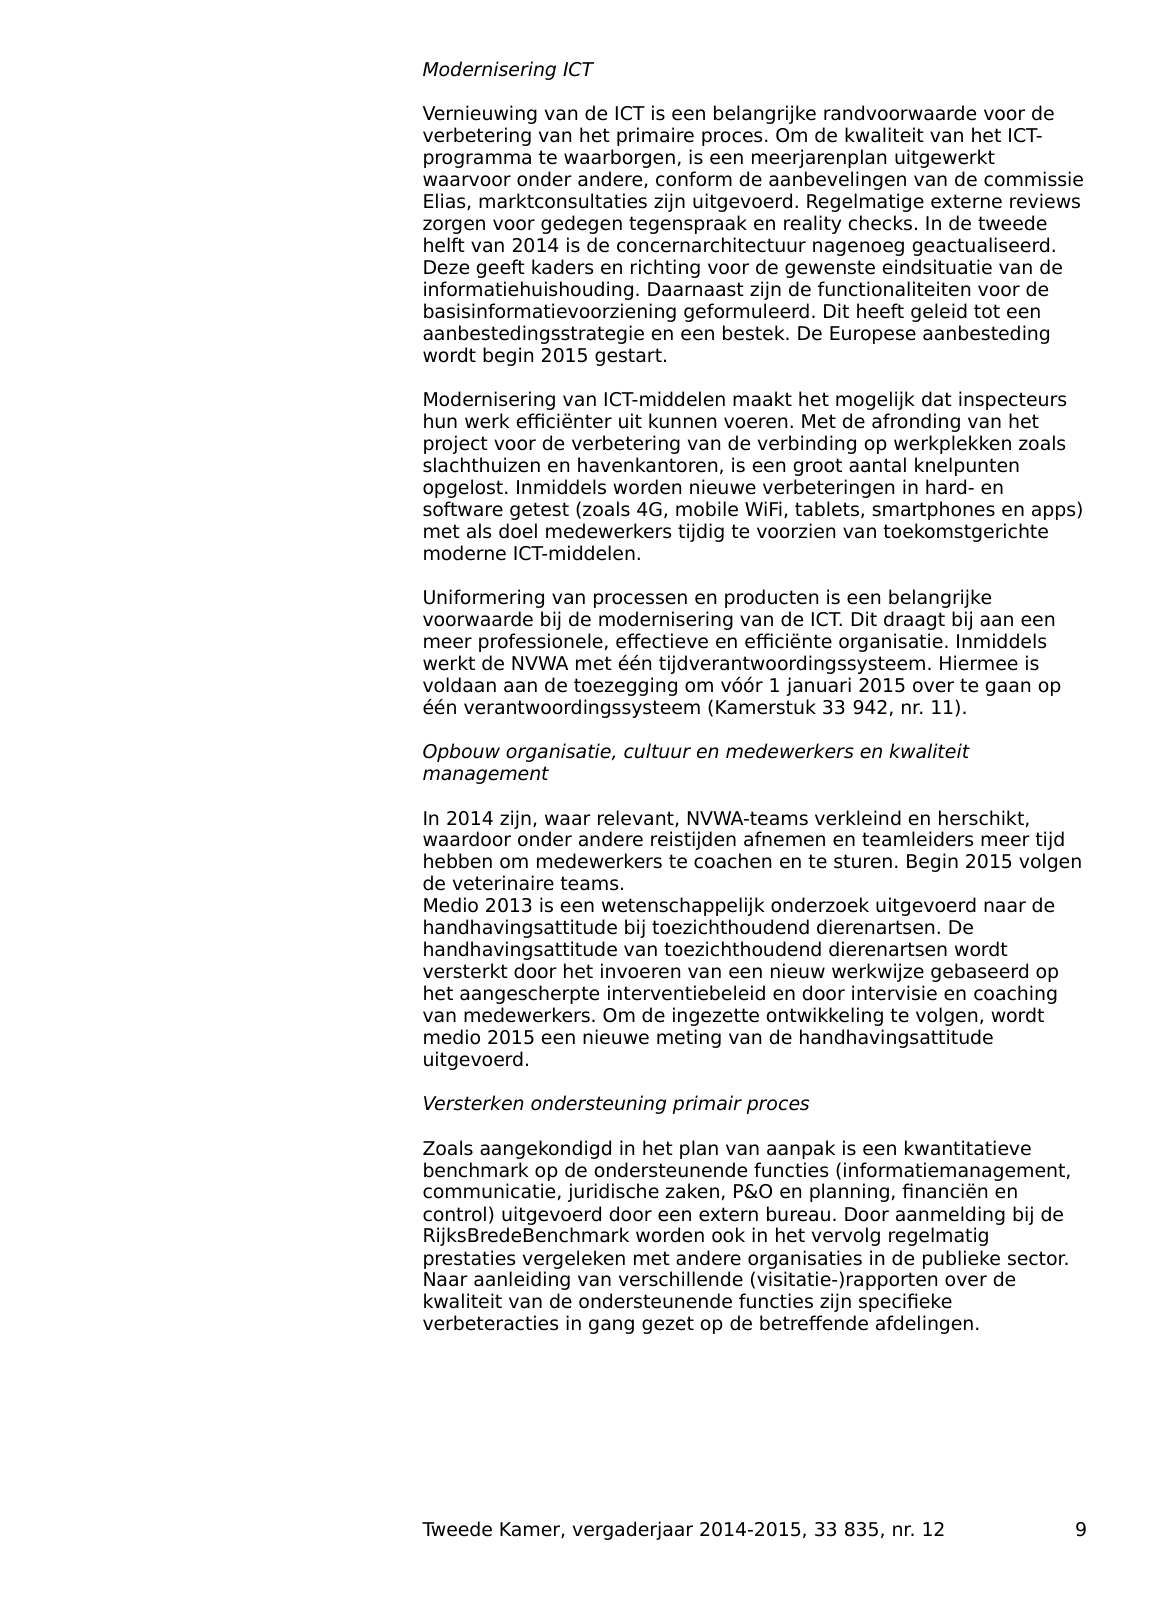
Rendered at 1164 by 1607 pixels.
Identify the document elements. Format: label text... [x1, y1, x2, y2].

text Vernieuwing van de ICT is een belangrijke randvoorwaarde voor de verbetering van het primaire proces. Om de kwaliteit van het ICT-programma te waarborgen, is een meerjarenplan uitgewerkt waarvoor onder andere, conform de aanbevelingen van de commissie Elias, marktconsultaties zijn uitgevoerd. Regelmatige externe reviews zorgen voor gedegen tegenspraak en reality checks. In de tweede helft van 2014 is de concernarchitectuur nagenoeg geactualiseerd. Deze geeft kaders en richting voor de gewenste eindsituatie van de informatiehuishouding. Daarnaast zijn de functionaliteiten voor de basisinformatievoorziening geformuleerd. Dit heeft geleid tot een aanbestedingsstrategie en een bestek. De Europese aanbesteding wordt begin 2015 gestart. [422, 103, 1087, 367]
text Uniformering van processen en producten is een belangrijke voorwaarde bij de modernisering van de ICT. Dit draagt bij aan een meer professionele, effectieve en efficiënte organisatie. Inmiddels werkt de NVWA met één tijdverantwoordingssysteem. Hiermee is voldaan aan de toezegging om vóór 1 januari 2015 over te gaan op één verantwoordingssysteem (Kamerstuk 33 942, nr. 11). [422, 587, 1087, 719]
subtitle Modernisering ICT [422, 59, 1087, 81]
text Modernisering van ICT-middelen maakt het mogelijk dat inspecteurs hun werk efficiënter uit kunnen voeren. Met de afronding van het project voor de verbetering van de verbinding op werkplekken zoals slachthuizen en havenkantoren, is een groot aantal knelpunten opgelost. Inmiddels worden nieuwe verbeteringen in hard- en software getest (zoals 4G, mobile WiFi, tablets, smartphones en apps) met als doel medewerkers tijdig te voorzien van toekomstgerichte moderne ICT-middelen. [422, 389, 1087, 565]
subtitle Versterken ondersteuning primair proces [422, 1093, 1087, 1115]
text In 2014 zijn, waar relevant, NVWA-teams verkleind en herschikt, waardoor onder andere reistijden afnemen en teamleiders meer tijd hebben om medewerkers te coachen en te sturen. Begin 2015 volgen de veterinaire teams. [422, 807, 1087, 895]
text Medio 2013 is een wetenschappelijk onderzoek uitgevoerd naar de handhavingsattitude bij toezichthoudend dierenartsen. De handhavingsattitude van toezichthoudend dierenartsen wordt versterkt door het invoeren van een nieuw werkwijze gebaseerd op het aangescherpte interventiebeleid en door intervisie en coaching van medewerkers. Om de ingezette ontwikkeling te volgen, wordt medio 2015 een nieuwe meting van de handhavingsattitude uitgevoerd. [422, 895, 1087, 1071]
text Zoals aangekondigd in het plan van aanpak is een kwantitatieve benchmark op de ondersteunende functies (informatiemanagement, communicatie, juridische zaken, P&O en planning, financiën en control) uitgevoerd door een extern bureau. Door aanmelding bij de RijksBredeBenchmark worden ook in het vervolg regelmatig prestaties vergeleken met andere organisaties in de publieke sector. Naar aanleiding van verschillende (visitatie-)rapporten over de kwaliteit van de ondersteunende functies zijn specifieke verbeteracties in gang gezet op de betreffende afdelingen. [422, 1137, 1087, 1335]
subtitle Opbouw organisatie, cultuur en medewerkers en kwaliteit management [422, 741, 1087, 785]
